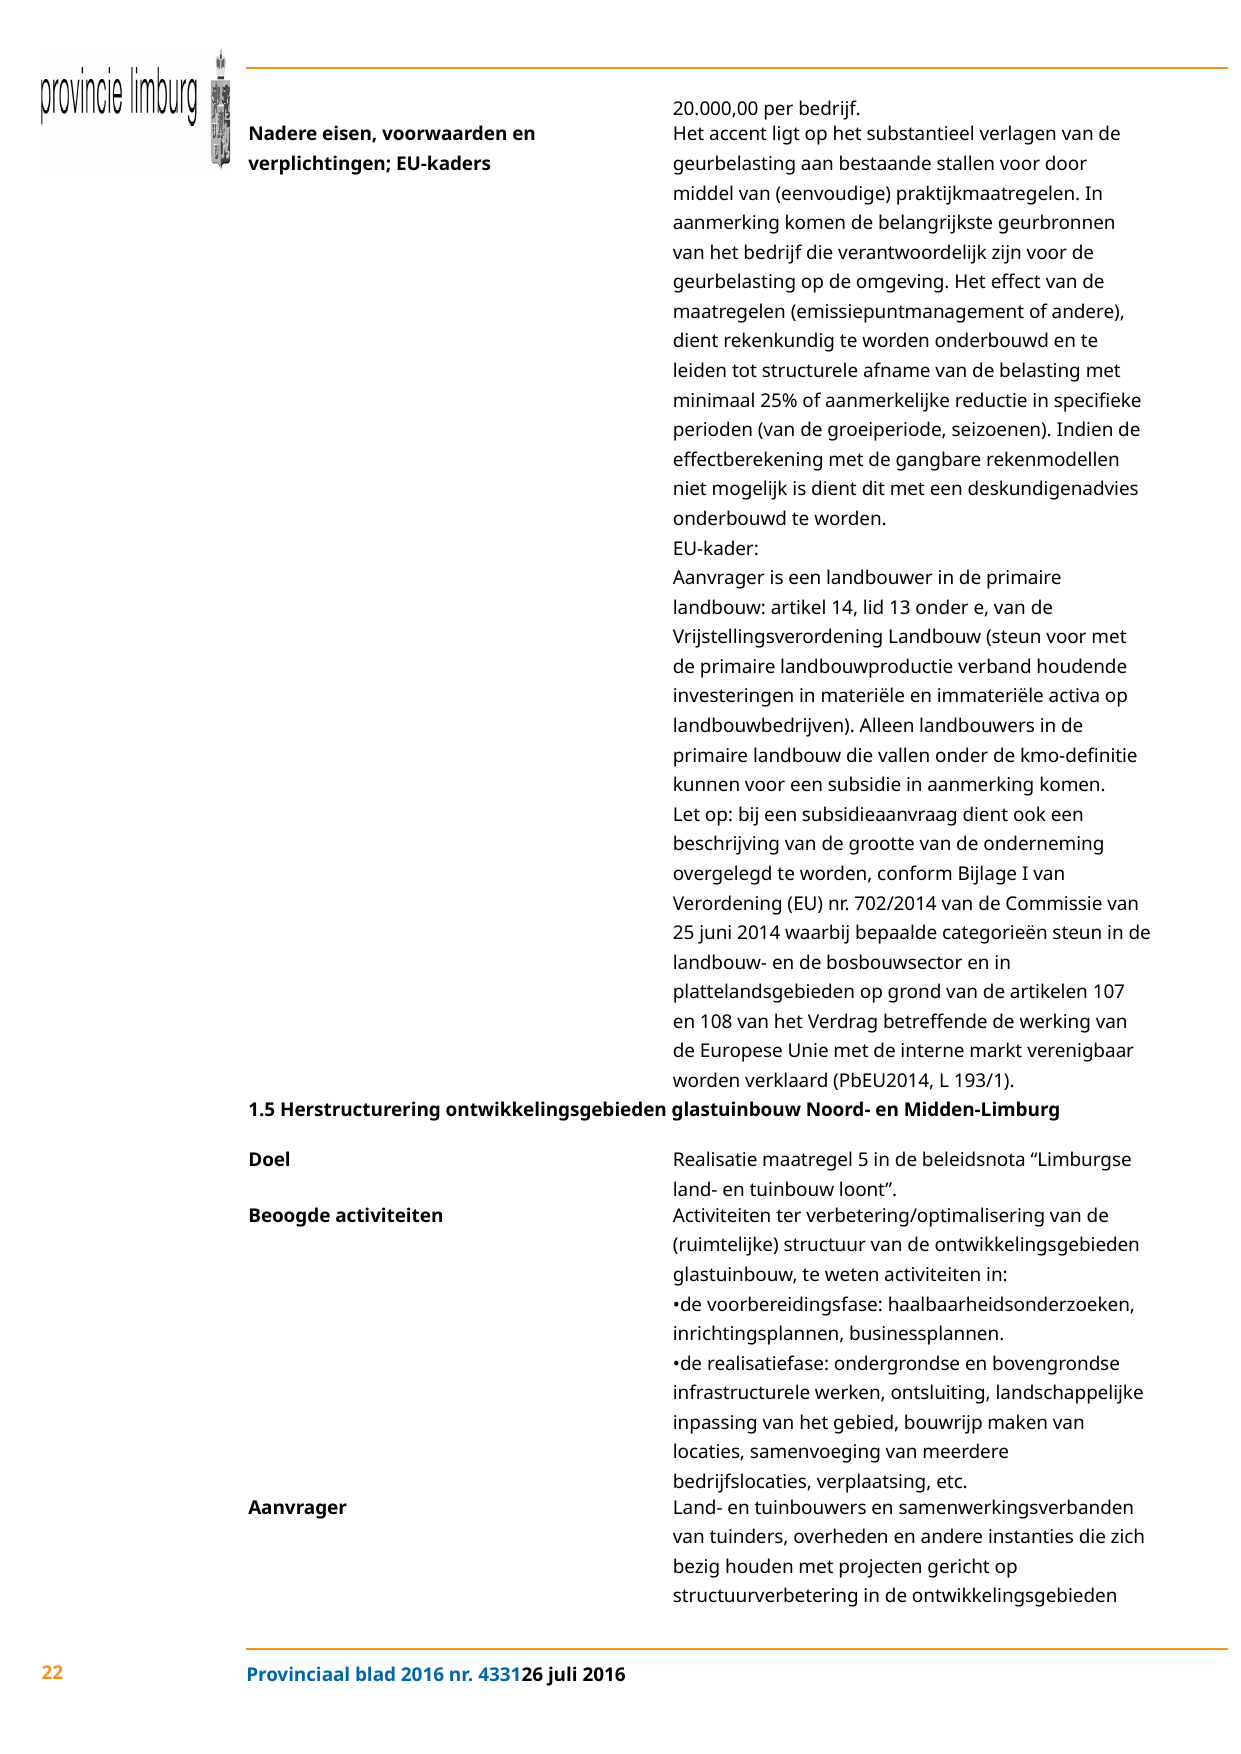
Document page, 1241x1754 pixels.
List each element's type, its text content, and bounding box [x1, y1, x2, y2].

table_cell Nadere eisen, voorwaarden en verplichtingen; EU-kaders [248, 121, 673, 1093]
table_cell [248, 95, 673, 121]
table_header Realisatie maatregel 5 in de beleidsnota “Limburgse land- en tuinbouw loont”. [673, 1147, 1152, 1202]
table_cell 20.000,00 per bedrijf. [673, 95, 1152, 121]
table_header Doel [248, 1147, 673, 1202]
table_cell Aanvrager [248, 1494, 673, 1608]
table_cell Beoogde activiteiten [248, 1202, 673, 1494]
picture [41, 47, 231, 172]
table_cell Activiteiten ter verbetering/optimalisering van de (ruimtelijke) structuur van de ontwikkelingsgebieden glastuinbouw, te weten activiteiten in: •de voorbereidingsfase: haalbaarheidsonderzoeken, inrichtingsplannen, businessplannen. •de realisatiefase: ondergrondse en bovengrondse infrastructurele werken, ontsluiting, landschappelijke inpassing van het gebied, bouwrijp maken van locaties, samenvoeging van meerdere bedrijfslocaties, verplaatsing, etc. [673, 1202, 1152, 1494]
text 1.5 Herstructurering ontwikkelingsgebieden glastuinbouw Noord- en Midden-Limburg [248, 1096, 1152, 1122]
table_cell Het accent ligt op het substantieel verlagen van de geurbelasting aan bestaande stallen voor door middel van (eenvoudige) praktijkmaatregelen. In aanmerking komen de belangrijkste geurbronnen van het bedrijf die verantwoordelijk zijn voor de geurbelasting op de omgeving. Het effect van de maatregelen (emissiepuntmanagement of andere), dient rekenkundig te worden onderbouwd en te leiden tot structurele afname van de belasting met minimaal 25% of aanmerkelijke reductie in specifieke perioden (van de groeiperiode, seizoenen). Indien de effectberekening met de gangbare rekenmodellen niet mogelijk is dient dit met een deskundigenadvies onderbouwd te worden. EU-kader: Aanvrager is een landbouwer in de primaire landbouw: artikel 14, lid 13 onder e, van de Vrijstellingsverordening Landbouw (steun voor met de primaire landbouwproductie verband houdende investeringen in materiële en immateriële activa op landbouwbedrijven). Alleen landbouwers in de primaire landbouw die vallen onder de kmo-definitie kunnen voor een subsidie in aanmerking komen. Let op: bij een subsidieaanvraag dient ook een beschrijving van de grootte van de onderneming overgelegd te worden, conform Bijlage I van Verordening (EU) nr. 702/2014 van de Commissie van 25 juni 2014 waarbij bepaalde categorieën steun in de landbouw- en de bosbouwsector en in plattelandsgebieden op grond van de artikelen 107 en 108 van het Verdrag betreffende de werking van de Europese Unie met de interne markt verenigbaar worden verklaard (PbEU2014, L 193/1). [673, 121, 1152, 1093]
table_cell Land- en tuinbouwers en samenwerkingsverbanden van tuinders, overheden en andere instanties die zich bezig houden met projecten gericht op structuurverbetering in de ontwikkelingsgebieden [673, 1494, 1152, 1608]
